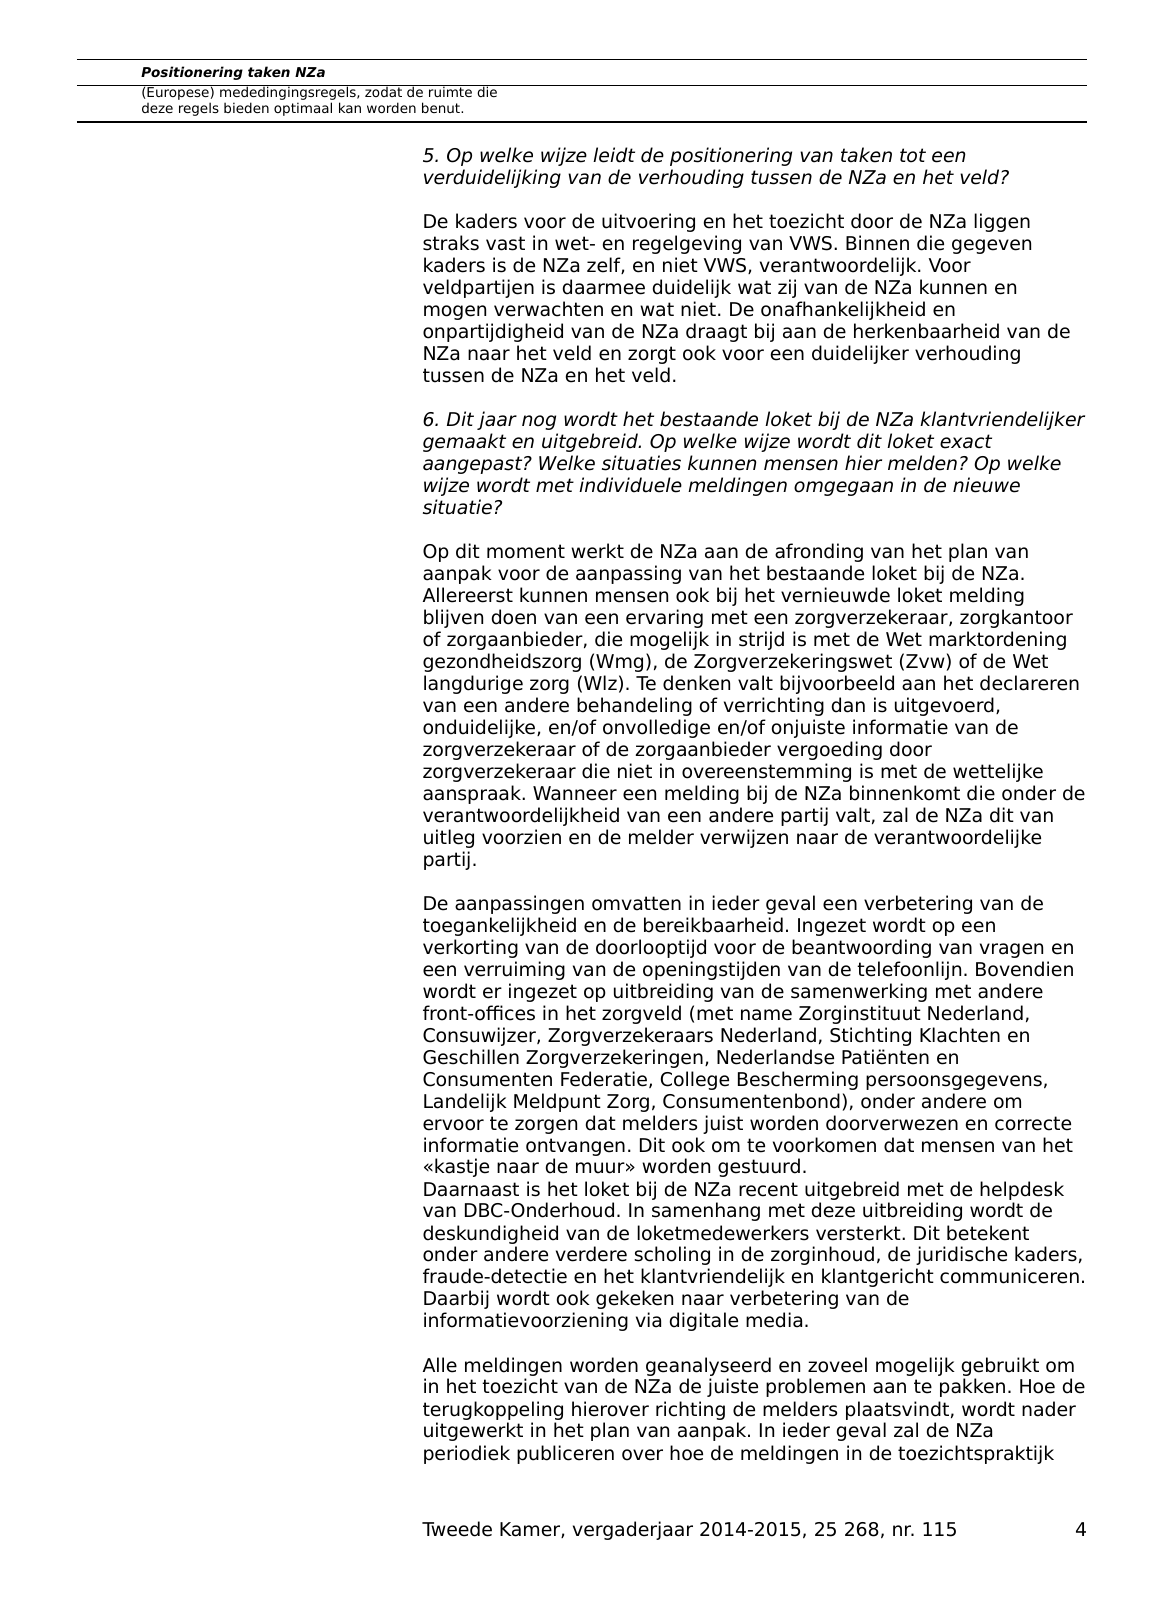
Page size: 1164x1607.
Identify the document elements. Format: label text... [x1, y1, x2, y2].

table_header Positionering taken NZa [135, 60, 734, 85]
subtitle 6. Dit jaar nog wordt het bestaande loket bij de NZa klantvriendelijker gemaakt en uitgebreid. Op welke wijze wordt dit loket exact aangepast? Welke situaties kunnen mensen hier melden? Op welke wijze wordt met individuele meldingen omgegaan in de nieuwe situatie? [422, 409, 1087, 519]
table_cell [77, 86, 135, 121]
text De kaders voor de uitvoering en het toezicht door de NZa liggen straks vast in wet- en regelgeving van VWS. Binnen die gegeven kaders is de NZa zelf, en niet VWS, verantwoordelijk. Voor veldpartijen is daarmee duidelijk wat zij van de NZa kunnen en mogen verwachten en wat niet. De onafhankelijkheid en onpartijdigheid van de NZa draagt bij aan de herkenbaarheid van de NZa naar het veld en zorgt ook voor een duidelijker verhouding tussen de NZa en het veld. [422, 211, 1087, 387]
table_cell (Europese) mededingingsregels, zodat de ruimte die deze regels bieden optimaal kan worden benut. [135, 86, 734, 121]
table_cell [734, 86, 1087, 121]
text Daarnaast is het loket bij de NZa recent uitgebreid met de helpdesk van DBC-Onderhoud. In samenhang met deze uitbreiding wordt de deskundigheid van de loketmedewerkers versterkt. Dit betekent onder andere verdere scholing in de zorginhoud, de juridische kaders, fraude-detectie en het klantvriendelijk en klantgericht communiceren. Daarbij wordt ook gekeken naar verbetering van de informatievoorziening via digitale media. [422, 1178, 1087, 1332]
text Op dit moment werkt de NZa aan de afronding van het plan van aanpak voor de aanpassing van het bestaande loket bij de NZa. Allereerst kunnen mensen ook bij het vernieuwde loket melding blijven doen van een ervaring met een zorgverzekeraar, zorgkantoor of zorgaanbieder, die mogelijk in strijd is met de Wet marktordening gezondheidszorg (Wmg), de Zorgverzekeringswet (Zvw) of de Wet langdurige zorg (Wlz). Te denken valt bijvoorbeeld aan het declareren van een andere behandeling of verrichting dan is uitgevoerd, onduidelijke, en/of onvolledige en/of onjuiste informatie van de zorgverzekeraar of de zorgaanbieder vergoeding door zorgverzekeraar die niet in overeenstemming is met de wettelijke aanspraak. Wanneer een melding bij de NZa binnenkomt die onder de verantwoordelijkheid van een andere partij valt, zal de NZa dit van uitleg voorzien en de melder verwijzen naar de verantwoordelijke partij. [422, 541, 1087, 871]
subtitle 5. Op welke wijze leidt de positionering van taken tot een verduidelijking van de verhouding tussen de NZa en het veld? [422, 144, 1087, 188]
table_header [734, 60, 1087, 85]
text Alle meldingen worden geanalyseerd en zoveel mogelijk gebruikt om in het toezicht van de NZa de juiste problemen aan te pakken. Hoe de terugkoppeling hierover richting de melders plaatsvindt, wordt nader uitgewerkt in het plan van aanpak. In ieder geval zal de NZa periodiek publiceren over hoe de meldingen in de toezichtspraktijk [422, 1354, 1087, 1464]
table_header [77, 60, 135, 85]
text De aanpassingen omvatten in ieder geval een verbetering van de toegankelijkheid en de bereikbaarheid. Ingezet wordt op een verkorting van de doorlooptijd voor de beantwoording van vragen en een verruiming van de openingstijden van de telefoonlijn. Bovendien wordt er ingezet op uitbreiding van de samenwerking met andere front-offices in het zorgveld (met name Zorginstituut Nederland, Consuwijzer, Zorgverzekeraars Nederland, Stichting Klachten en Geschillen Zorgverzekeringen, Nederlandse Patiënten en Consumenten Federatie, College Bescherming persoonsgegevens, Landelijk Meldpunt Zorg, Consumentenbond), onder andere om ervoor te zorgen dat melders juist worden doorverwezen en correcte informatie ontvangen. Dit ook om te voorkomen dat mensen van het «kastje naar de muur» worden gestuurd. [422, 893, 1087, 1178]
